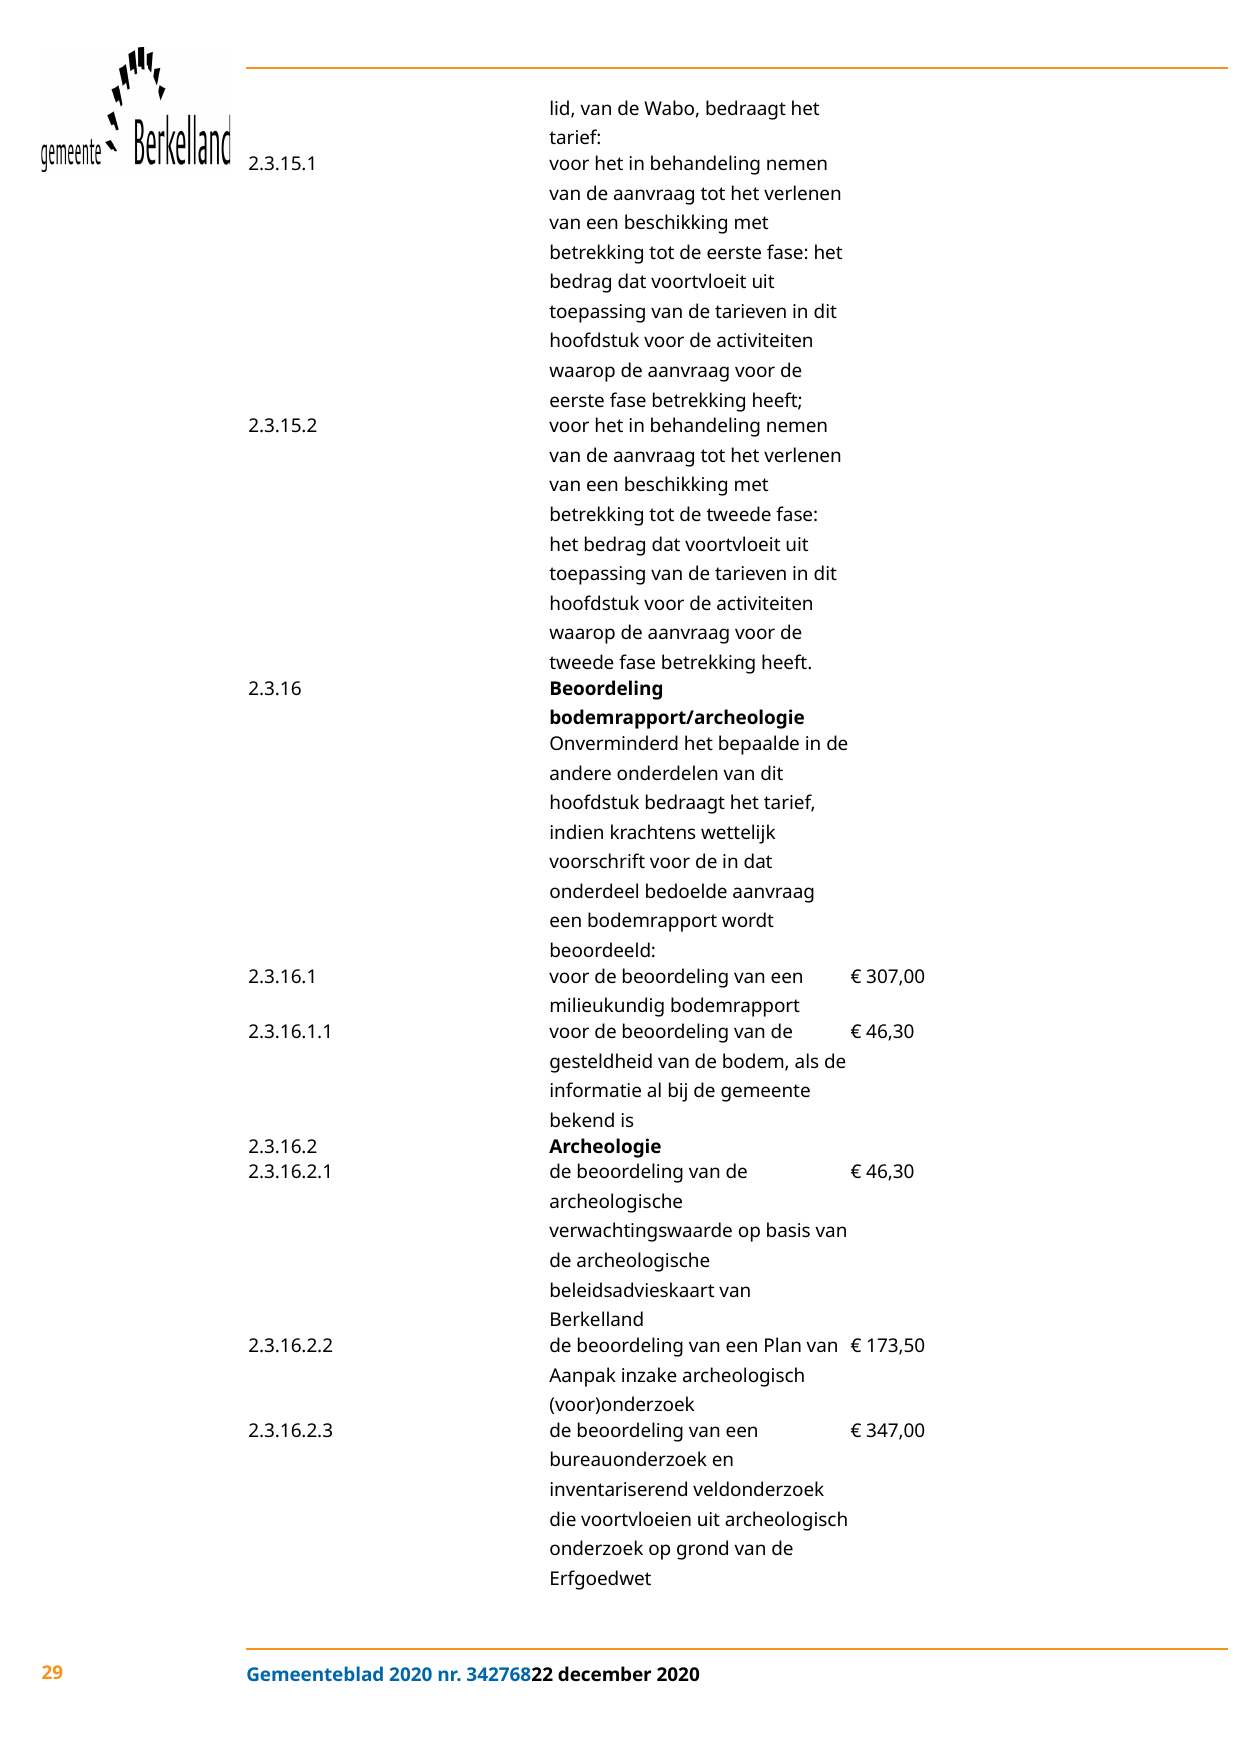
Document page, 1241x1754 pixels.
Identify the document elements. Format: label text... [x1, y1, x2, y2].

table_cell € 307,00 [850, 963, 1152, 1018]
table_cell 2.3.16.2.2 [248, 1332, 549, 1417]
table_cell [850, 675, 1152, 730]
table_cell 2.3.16.2 [248, 1133, 549, 1158]
table_cell € 46,30 [850, 1159, 1152, 1332]
table_cell de beoordeling van een bureauonderzoek en inventariserend veldonderzoek die voortvloeien uit archeologisch onderzoek op grond van de Erfgoedwet [549, 1417, 850, 1591]
table_cell de beoordeling van een Plan van Aanpak inzake archeologisch (voor)onderzoek [549, 1332, 850, 1417]
table_cell 2.3.16.1.1 [248, 1018, 549, 1133]
table_cell 2.3.16 [248, 675, 549, 963]
table_cell € 46,30 [850, 1018, 1152, 1133]
table_cell [248, 95, 549, 150]
table_cell [850, 1133, 1152, 1158]
table_cell voor het in behandeling nemen van de aanvraag tot het verlenen van een beschikking met betrekking tot de eerste fase: het bedrag dat voortvloeit uit toepassing van de tarieven in dit hoofdstuk voor de activiteiten waarop de aanvraag voor de eerste fase betrekking heeft; [549, 150, 850, 412]
table_cell [850, 95, 1152, 150]
table_cell 2.3.16.1 [248, 963, 549, 1018]
table_cell de beoordeling van de archeologische verwachtingswaarde op basis van de archeologische beleidsadvieskaart van Berkelland [549, 1159, 850, 1332]
table_cell [850, 150, 1152, 412]
table_cell [850, 413, 1152, 675]
table_cell € 173,50 [850, 1332, 1152, 1417]
table_cell Archeologie [549, 1133, 850, 1158]
table_cell lid, van de Wabo, bedraagt het tarief: [549, 95, 850, 150]
table_cell Onverminderd het bepaalde in de andere onderdelen van dit hoofdstuk bedraagt het tarief, indien krachtens wettelijk voorschrift voor de in dat onderdeel bedoelde aanvraag een bodemrapport wordt beoordeeld: [549, 730, 850, 963]
table_cell voor de beoordeling van een milieukundig bodemrapport [549, 963, 850, 1018]
table_cell [850, 730, 1152, 963]
table_cell 2.3.16.2.1 [248, 1159, 549, 1332]
table_cell voor de beoordeling van de gesteldheid van de bodem, als de informatie al bij de gemeente bekend is [549, 1018, 850, 1133]
table_cell 2.3.16.2.3 [248, 1417, 549, 1591]
table_cell 2.3.15.2 [248, 413, 549, 675]
table_cell 2.3.15.1 [248, 150, 549, 412]
table_cell voor het in behandeling nemen van de aanvraag tot het verlenen van een beschikking met betrekking tot de tweede fase: het bedrag dat voortvloeit uit toepassing van de tarieven in dit hoofdstuk voor de activiteiten waarop de aanvraag voor de tweede fase betrekking heeft. [549, 413, 850, 675]
picture [41, 47, 231, 172]
table_cell € 347,00 [850, 1417, 1152, 1591]
table_cell Beoordeling bodemrapport/archeologie [549, 675, 850, 730]
